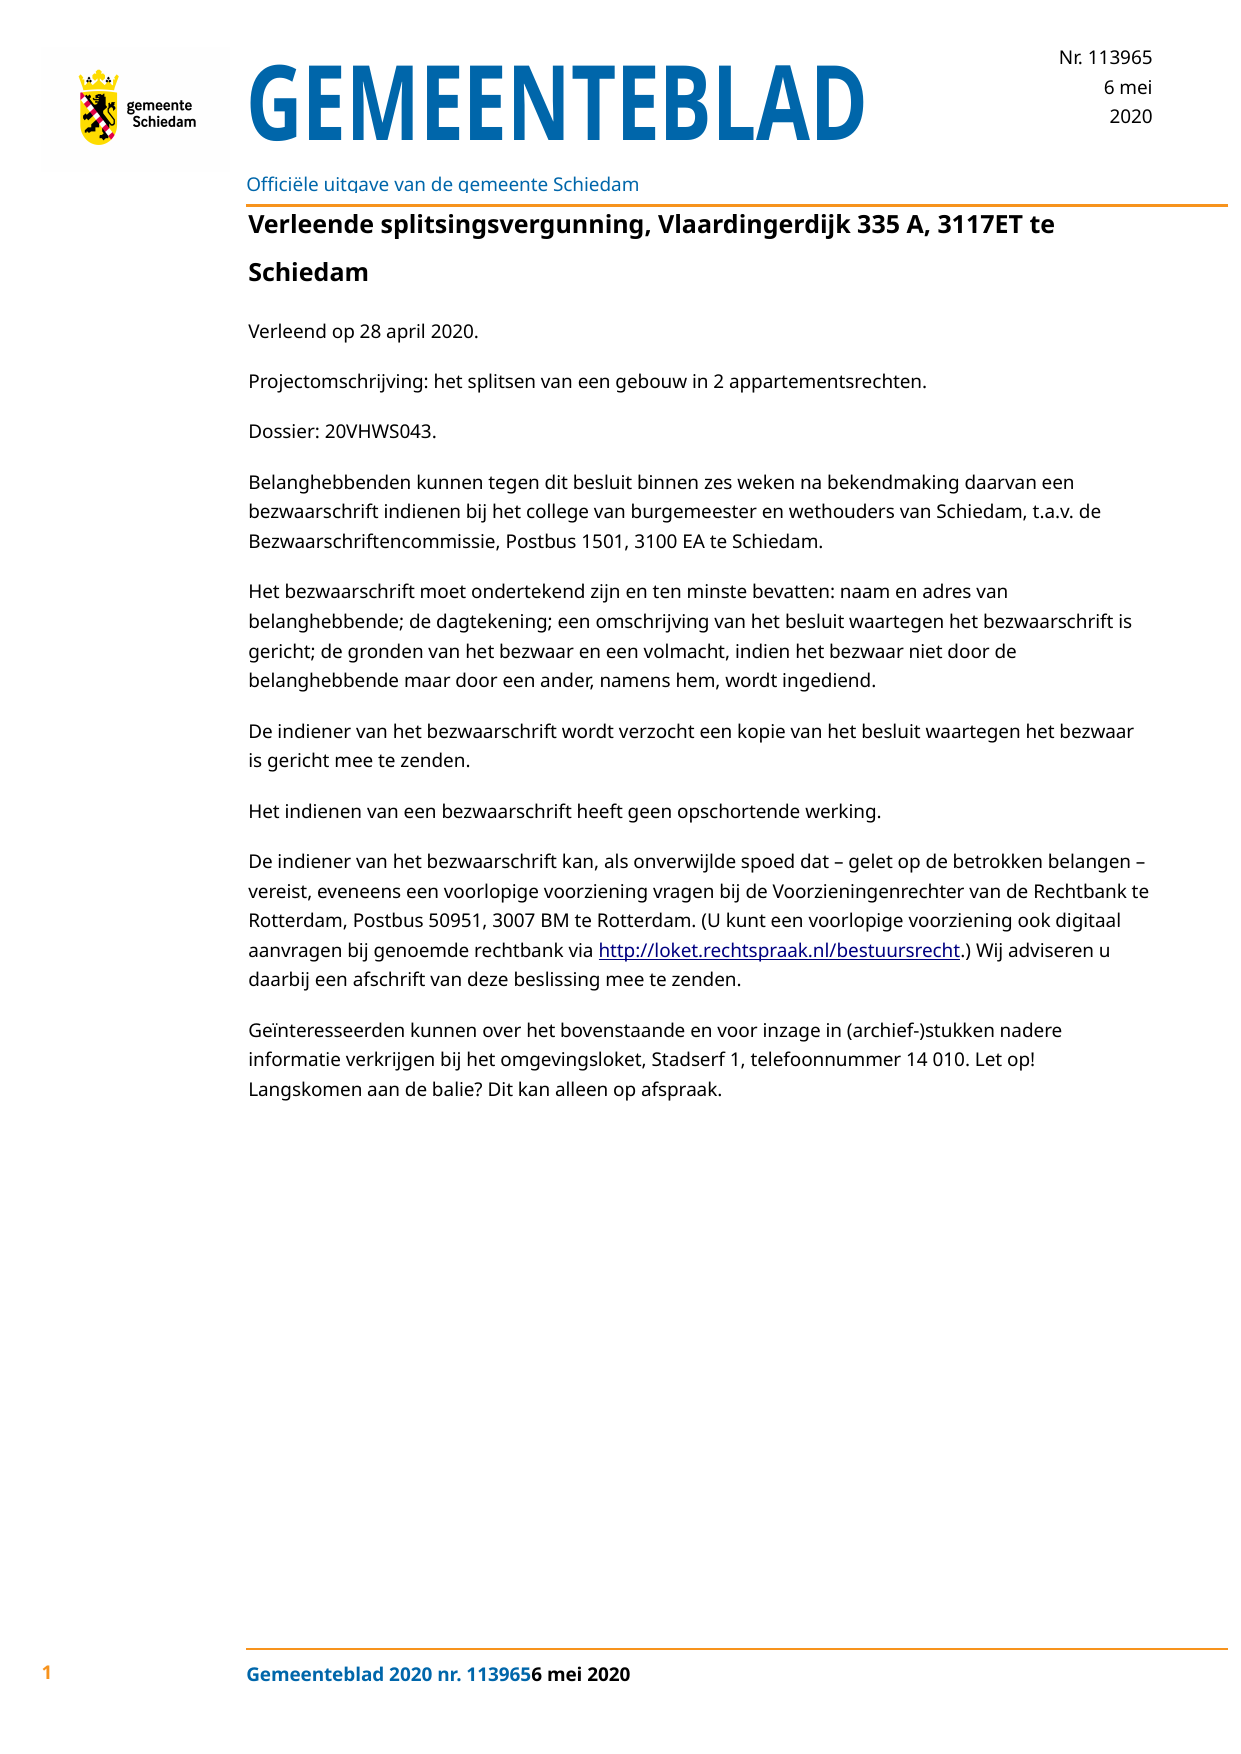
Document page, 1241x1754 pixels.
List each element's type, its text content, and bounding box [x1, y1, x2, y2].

text Het bezwaarschrift moet ondertekend zijn en ten minste bevatten: naam en adres van belanghebbende; de dagtekening; een omschrijving van het besluit waartegen het bezwaarschrift is gericht; de gronden van het bezwaar en een volmacht, indien het bezwaar niet door de belanghebbende maar door een ander, namens hem, wordt ingediend. [248, 579, 1152, 693]
text Verleend op 28 april 2020. [248, 318, 1152, 344]
text De indiener van het bezwaarschrift wordt verzocht een kopie van het besluit waartegen het bezwaar is gericht mee te zenden. [248, 718, 1152, 773]
text Het indienen van een bezwaarschrift heeft geen opschortende werking. [248, 798, 1152, 824]
text Geïnteresseerden kunnen over het bovenstaande en voor inzage in (archief-)stukken nadere informatie verkrijgen bij het omgevingsloket, Stadserf 1, telefoonnummer 14 010. Let op! Langskomen aan de balie? Dit kan alleen op afspraak. [248, 1017, 1152, 1102]
text Verleende splitsingsvergunning, Vlaardingerdijk 335 A, 3117ET te Schiedam [248, 207, 1152, 288]
text Belanghebbenden kunnen tegen dit besluit binnen zes weken na bekendmaking daarvan een bezwaarschrift indienen bij het college van burgemeester en wethouders van Schiedam, t.a.v. de Bezwaarschriftencommissie, Postbus 1501, 3100 EA te Schiedam. [248, 469, 1152, 554]
text Projectomschrijving: het splitsen van een gebouw in 2 appartementsrechten. [248, 368, 1152, 394]
text Dossier: 20VHWS043. [248, 419, 1152, 444]
text De indiener van het bezwaarschrift kan, als onverwijlde spoed dat – gelet op de betrokken belangen – vereist, eveneens een voorlopige voorziening vragen bij de Voorzieningenrechter van de Rechtbank te Rotterdam, Postbus 50951, 3007 BM te Rotterdam. (U kunt een voorlopige voorziening ook digitaal aanvragen bij genoemde rechtbank via http://loket.rechtspraak.nl/bestuursrecht.) Wij adviseren u daarbij een afschrift van deze beslissing mee te zenden. [248, 848, 1152, 992]
picture [41, 47, 231, 172]
